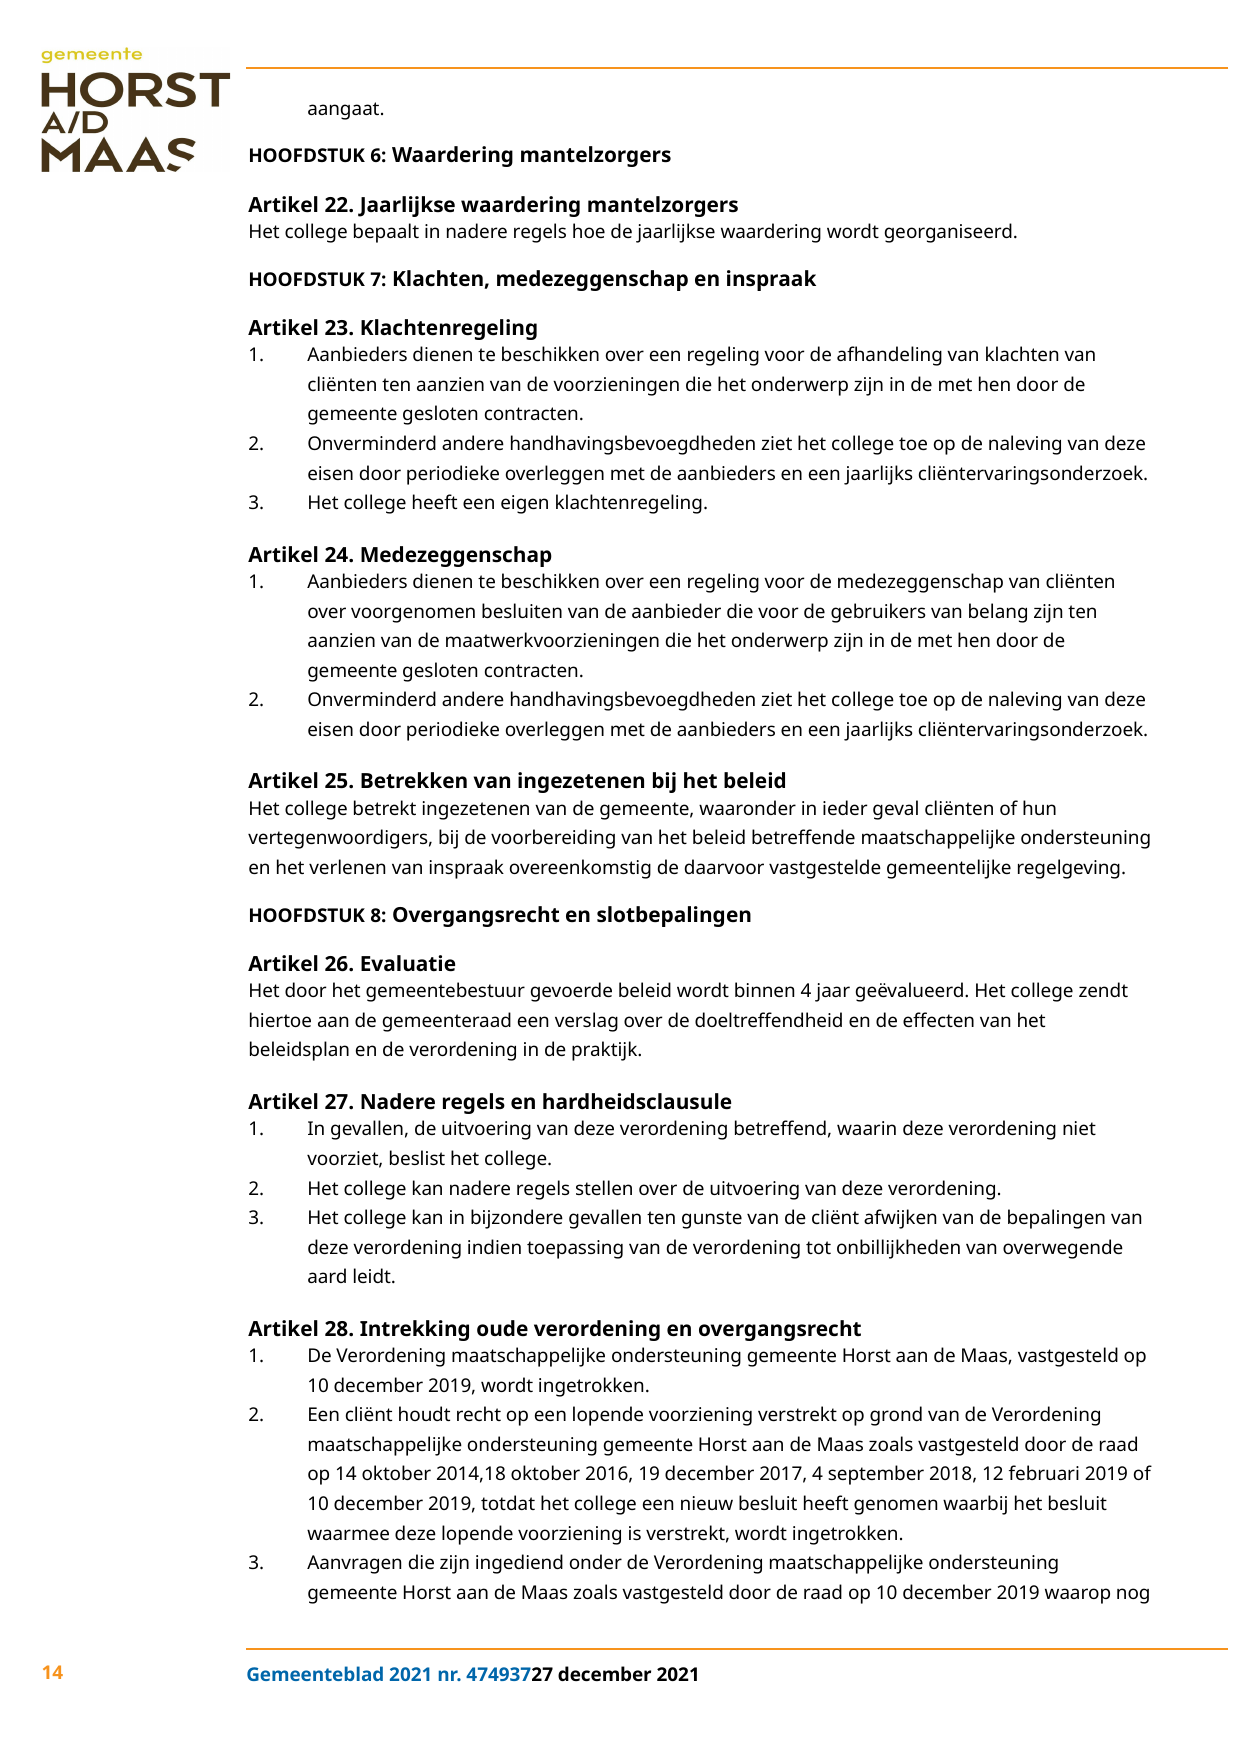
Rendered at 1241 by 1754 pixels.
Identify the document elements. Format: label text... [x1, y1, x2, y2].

text Het college bepaalt in nadere regels hoe de jaarlijkse waardering wordt georganiseerd. [248, 218, 1152, 244]
list Aanbieders dienen te beschikken over een regeling voor de afhandeling van klachten van cliënten ten aanzien van de voorzieningen die het onderwerp zijn in de met hen door de gemeente gesloten contracten. [248, 341, 1152, 426]
text Artikel 23. Klachtenregeling [248, 313, 1152, 341]
list De Verordening maatschappelijke ondersteuning gemeente Horst aan de Maas, vastgesteld op 10 december 2019, wordt ingetrokken. [248, 1342, 1152, 1398]
list In gevallen, de uitvoering van deze verordening betreffend, waarin deze verordening niet voorziet, beslist het college. [248, 1116, 1152, 1171]
text Het college betrekt ingezetenen van de gemeente, waaronder in ieder geval cliënten of hun vertegenwoordigers, bij de voorbereiding van het beleid betreffende maatschappelijke ondersteuning en het verlenen van inspraak overeenkomstig de daarvoor vastgestelde gemeentelijke regelgeving. [248, 795, 1152, 880]
list Aanvragen die zijn ingediend onder de Verordening maatschappelijke ondersteuning gemeente Horst aan de Maas zoals vastgesteld door de raad op 10 december 2019 waarop nog [248, 1549, 1152, 1605]
text Het door het gemeentebestuur gevoerde beleid wordt binnen 4 jaar geëvalueerd. Het college zendt hiertoe aan de gemeenteraad een verslag over de doeltreffendheid en de effecten van het beleidsplan en de verordening in de praktijk. [248, 977, 1152, 1062]
text HOOFDSTUK 8: Overgangsrecht en slotbepalingen [248, 900, 1152, 928]
picture [41, 47, 231, 172]
text Artikel 25. Betrekken van ingezetenen bij het beleid [248, 767, 1152, 795]
text Artikel 22. Jaarlijkse waardering mantelzorgers [248, 190, 1152, 218]
list Het college kan nadere regels stellen over de uitvoering van deze verordening. [248, 1175, 1152, 1200]
text Artikel 24. Medezeggenschap [248, 540, 1152, 568]
text HOOFDSTUK 6: Waardering mantelzorgers [248, 140, 1152, 169]
text Artikel 28. Intrekking oude verordening en overgangsrecht [248, 1314, 1152, 1342]
list Het college heeft een eigen klachtenregeling. [248, 489, 1152, 515]
list Onverminderd andere handhavingsbevoegdheden ziet het college toe op de naleving van deze eisen door periodieke overleggen met de aanbieders en een jaarlijks cliëntervaringsonderzoek. [248, 687, 1152, 742]
text HOOFDSTUK 7: Klachten, medezeggenschap en inspraak [248, 264, 1152, 292]
text Artikel 26. Evaluatie [248, 949, 1152, 977]
list Aanbieders dienen te beschikken over een regeling voor de medezeggenschap van cliënten over voorgenomen besluiten van de aanbieder die voor de gebruikers van belang zijn ten aanzien van de maatwerkvoorzieningen die het onderwerp zijn in de met hen door de gemeente gesloten contracten. [248, 568, 1152, 683]
list aangaat. [248, 95, 1152, 121]
list Het college kan in bijzondere gevallen ten gunste van de cliënt afwijken van de bepalingen van deze verordening indien toepassing van de verordening tot onbillijkheden van overwegende aard leidt. [248, 1204, 1152, 1289]
text Artikel 27. Nadere regels en hardheidsclausule [248, 1087, 1152, 1116]
list Onverminderd andere handhavingsbevoegdheden ziet het college toe op de naleving van deze eisen door periodieke overleggen met de aanbieders en een jaarlijks cliëntervaringsonderzoek. [248, 430, 1152, 486]
list Een cliënt houdt recht op een lopende voorziening verstrekt op grond van de Verordening maatschappelijke ondersteuning gemeente Horst aan de Maas zoals vastgesteld door de raad op 14 oktober 2014,18 oktober 2016, 19 december 2017, 4 september 2018, 12 februari 2019 of 10 december 2019, totdat het college een nieuw besluit heeft genomen waarbij het besluit waarmee deze lopende voorziening is verstrekt, wordt ingetrokken. [248, 1401, 1152, 1546]
